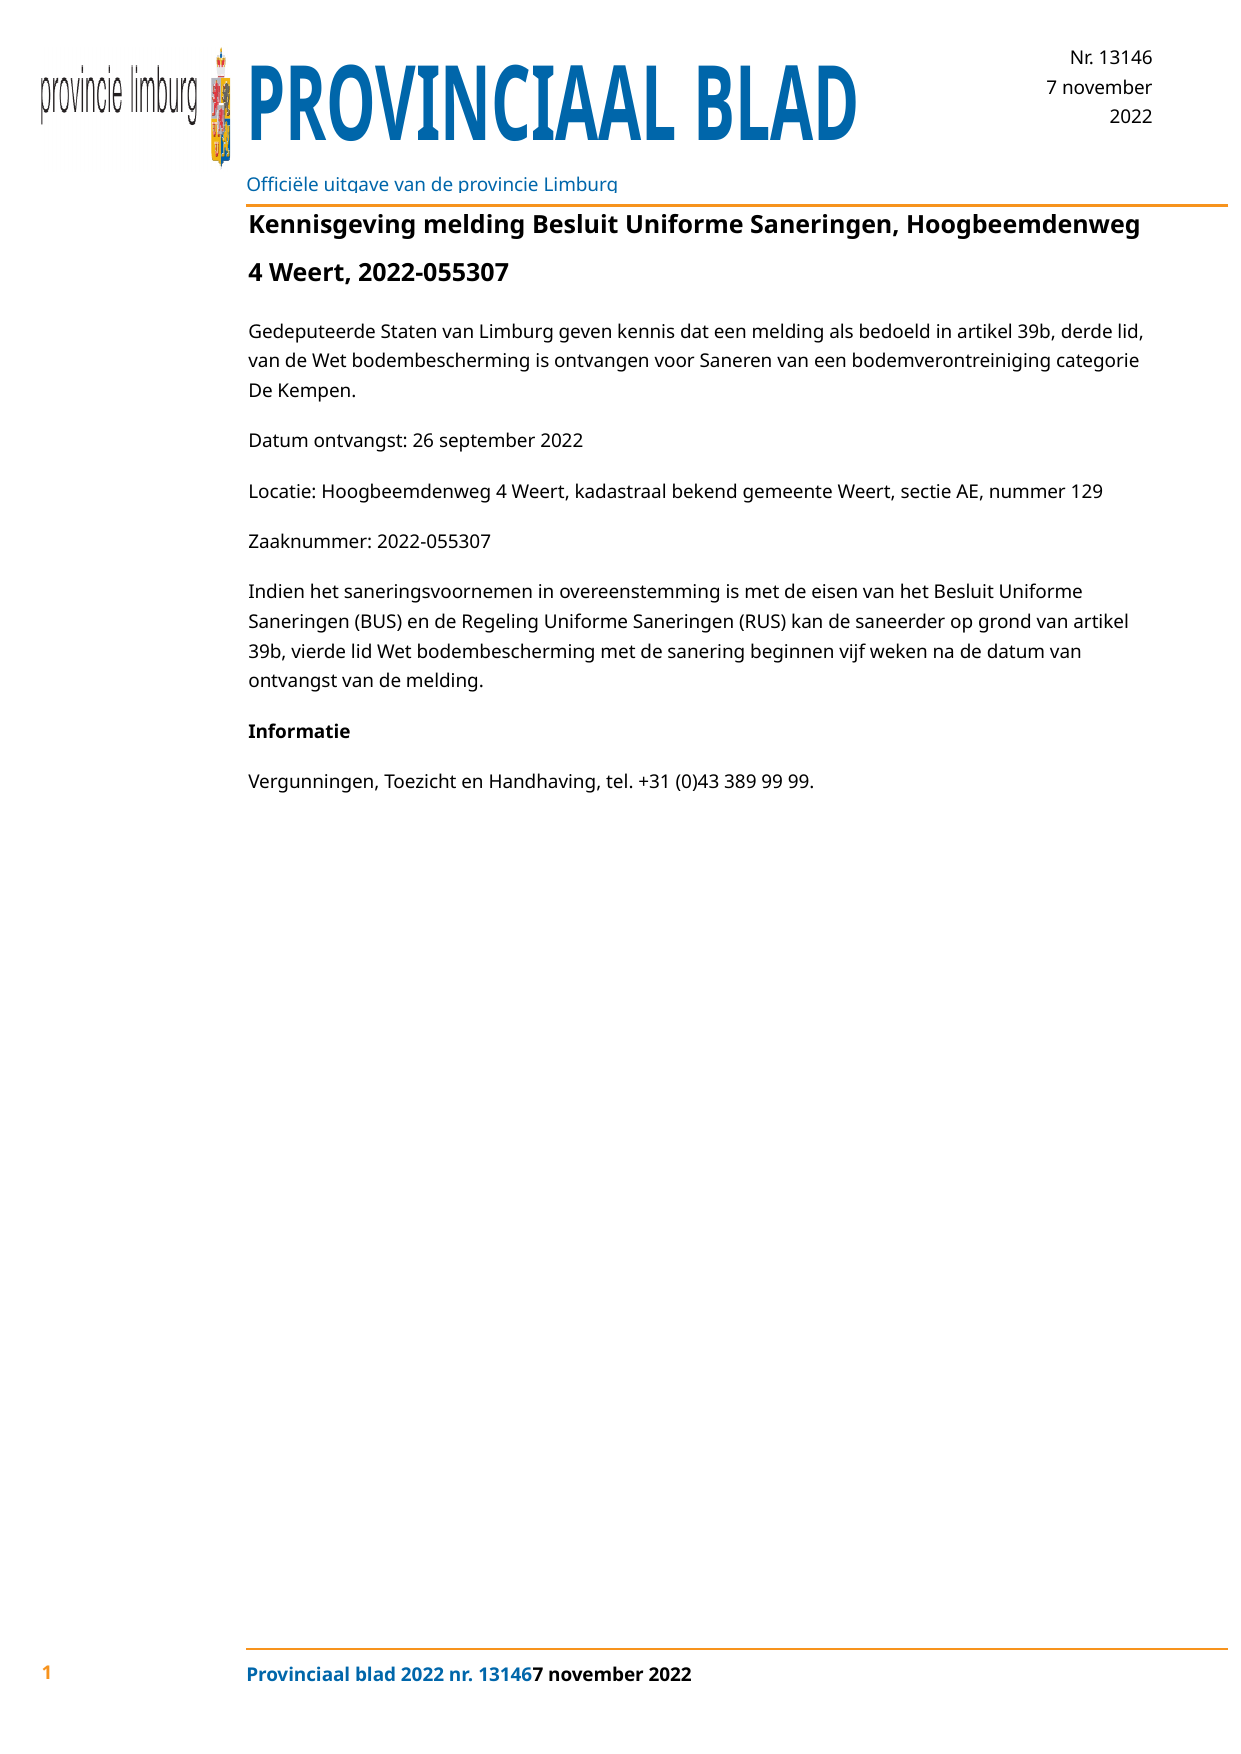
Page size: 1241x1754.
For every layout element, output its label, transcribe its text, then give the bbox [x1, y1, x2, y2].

text Kennisgeving melding Besluit Uniforme Saneringen, Hoogbeemdenweg 4 Weert, 2022-055307 [248, 207, 1152, 288]
text Gedeputeerde Staten van Limburg geven kennis dat een melding als bedoeld in artikel 39b, derde lid, van de Wet bodembescherming is ontvangen voor Saneren van een bodemverontreiniging categorie De Kempen. [248, 318, 1152, 403]
picture [41, 47, 231, 172]
text Datum ontvangst: 26 september 2022 [248, 427, 1152, 453]
text Indien het saneringsvoornemen in overeenstemming is met de eisen van het Besluit Uniforme Saneringen (BUS) en de Regeling Uniforme Saneringen (RUS) kan de saneerder op grond van artikel 39b, vierde lid Wet bodembescherming met de sanering beginnen vijf weken na de datum van ontvangst van de melding. [248, 579, 1152, 693]
text Locatie: Hoogbeemdenweg 4 Weert, kadastraal bekend gemeente Weert, sectie AE, nummer 129 [248, 478, 1152, 504]
text Zaaknummer: 2022-055307 [248, 528, 1152, 554]
text Vergunningen, Toezicht en Handhaving, tel. +31 (0)43 389 99 99. [248, 768, 1152, 794]
text Informatie [248, 718, 1152, 744]
